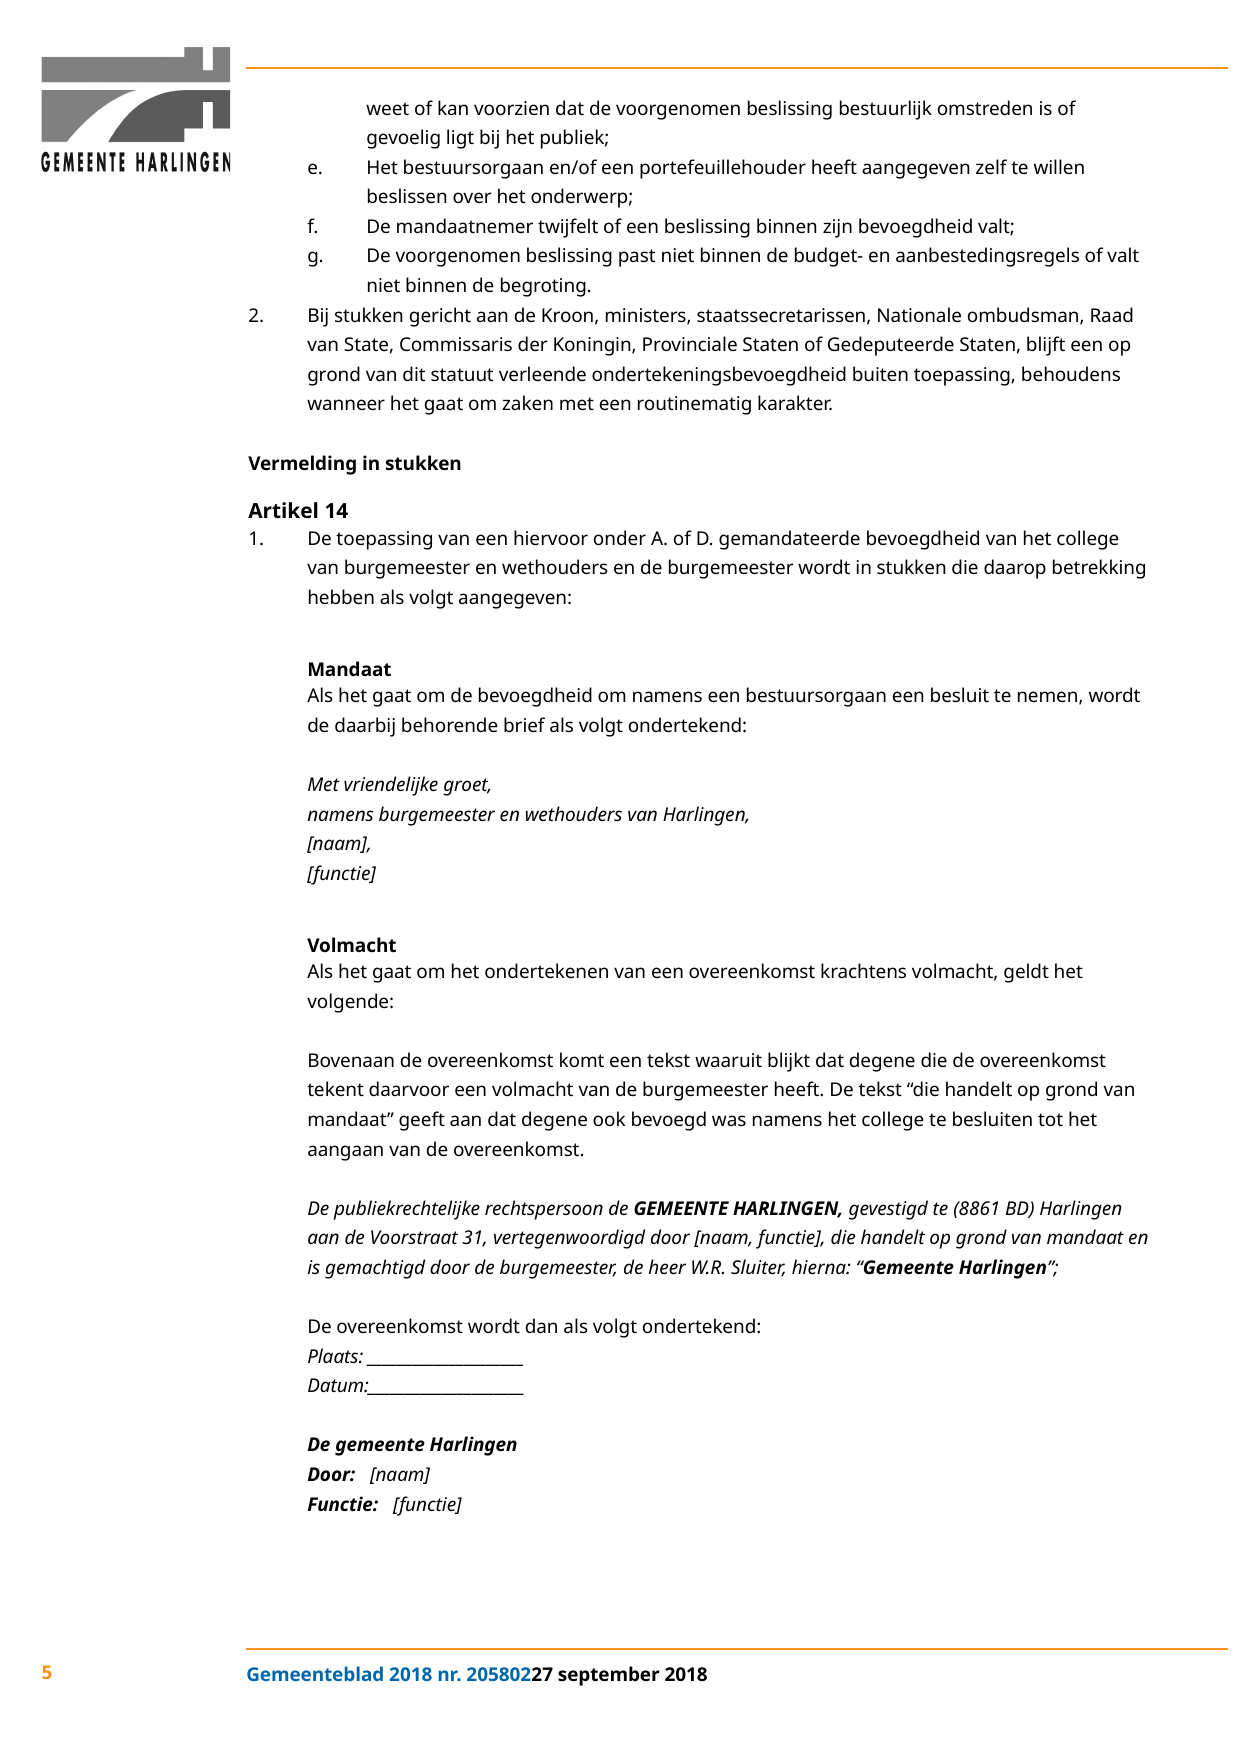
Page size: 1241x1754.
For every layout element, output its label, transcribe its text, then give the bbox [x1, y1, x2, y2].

list weet of kan voorzien dat de voorgenomen beslissing bestuurlijk omstreden is of gevoelig ligt bij het publiek; [307, 95, 1152, 150]
list Met vriendelijke groet, [248, 771, 1152, 797]
list De publiekrechtelijke rechtspersoon de GEMEENTE HARLINGEN, gevestigd te (8861 BD) Harlingen aan de Voorstraat 31, vertegenwoordigd door [naam, functie], die handelt op grond van mandaat en is gemachtigd door de burgemeester, de heer W.R. Sluiter, hierna: “Gemeente Harlingen”; [248, 1195, 1152, 1280]
list De gemeente Harlingen [248, 1432, 1152, 1457]
list De voorgenomen beslissing past niet binnen de budget- en aanbestedingsregels of valt niet binnen de begroting. [307, 243, 1152, 298]
list Volmacht [248, 933, 1152, 958]
list [naam], [248, 830, 1152, 856]
list De mandaatnemer twijfelt of een beslissing binnen zijn bevoegdheid valt; [307, 213, 1152, 239]
list Mandaat [248, 657, 1152, 682]
list Het bestuursorgaan en/of een portefeuillehouder heeft aangegeven zelf te willen beslissen over het onderwerp; [307, 154, 1152, 209]
list De overeenkomst wordt dan als volgt ondertekend: [248, 1313, 1152, 1339]
list namens burgemeester en wethouders van Harlingen, [248, 801, 1152, 826]
list Als het gaat om de bevoegdheid om namens een bestuursorgaan een besluit te nemen, wordt de daarbij behorende brief als volgt ondertekend: [248, 682, 1152, 738]
text Vermelding in stukken [248, 450, 1152, 476]
list Als het gaat om het ondertekenen van een overeenkomst krachtens volmacht, geldt het volgende: [248, 958, 1152, 1014]
picture [41, 47, 231, 172]
list Functie: [functie] [248, 1491, 1152, 1517]
list [functie] [248, 860, 1152, 886]
list De toepassing van een hiervoor onder A. of D. gemandateerde bevoegdheid van het college van burgemeester en wethouders en de burgemeester wordt in stukken die daarop betrekking hebben als volgt aangegeven: [248, 525, 1152, 610]
list Bij stukken gericht aan de Kroon, ministers, staatssecretarissen, Nationale ombudsman, Raad van State, Commissaris der Koningin, Provinciale Staten of Gedeputeerde Staten, blijft een op grond van dit statuut verleende ondertekeningsbevoegdheid buiten toepassing, behoudens wanneer het gaat om zaken met een routinematig karakter. [248, 302, 1152, 416]
list Datum:_____________________ [248, 1372, 1152, 1398]
list Bovenaan de overeenkomst komt een tekst waaruit blijkt dat degene die de overeenkomst tekent daarvoor een volmacht van de burgemeester heeft. De tekst “die handelt op grond van mandaat” geeft aan dat degene ook bevoegd was namens het college te besluiten tot het aangaan van de overeenkomst. [248, 1047, 1152, 1162]
text Artikel 14 [248, 496, 1152, 525]
list Door: [naam] [248, 1461, 1152, 1487]
list Plaats: _____________________ [248, 1343, 1152, 1369]
